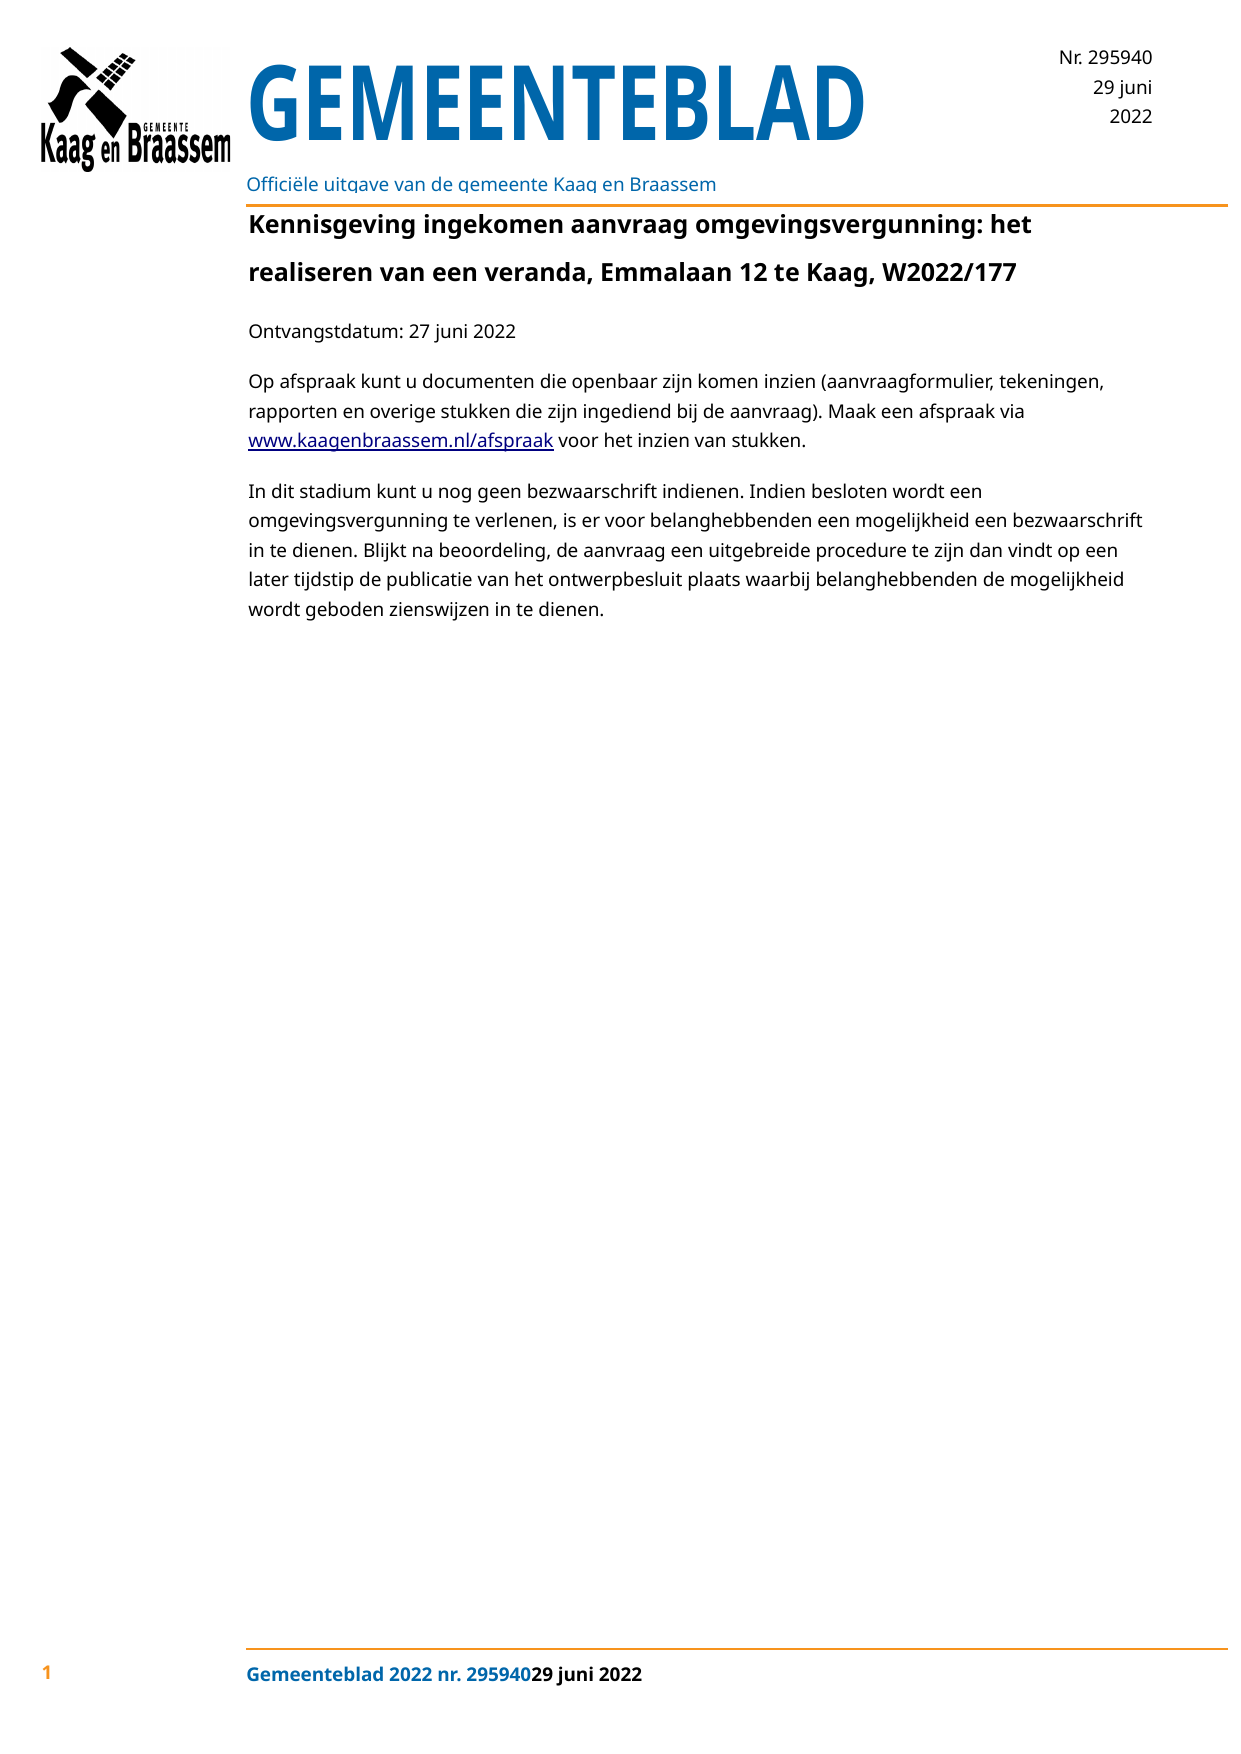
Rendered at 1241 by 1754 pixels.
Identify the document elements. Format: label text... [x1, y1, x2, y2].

text Ontvangstdatum: 27 juni 2022 [248, 318, 1152, 344]
text Op afspraak kunt u documenten die openbaar zijn komen inzien (aanvraagformulier, tekeningen, rapporten en overige stukken die zijn ingediend bij de aanvraag). Maak een afspraak via www.kaagenbraassem.nl/afspraak voor het inzien van stukken. [248, 368, 1152, 453]
text In dit stadium kunt u nog geen bezwaarschrift indienen. Indien besloten wordt een omgevingsvergunning te verlenen, is er voor belanghebbenden een mogelijkheid een bezwaarschrift in te dienen. Blijkt na beoordeling, de aanvraag een uitgebreide procedure te zijn dan vindt op een later tijdstip de publicatie van het ontwerpbesluit plaats waarbij belanghebbenden de mogelijkheid wordt geboden zienswijzen in te dienen. [248, 478, 1152, 622]
picture [41, 47, 231, 172]
text Kennisgeving ingekomen aanvraag omgevingsvergunning: het realiseren van een veranda, Emmalaan 12 te Kaag, W2022/177 [248, 207, 1152, 288]
